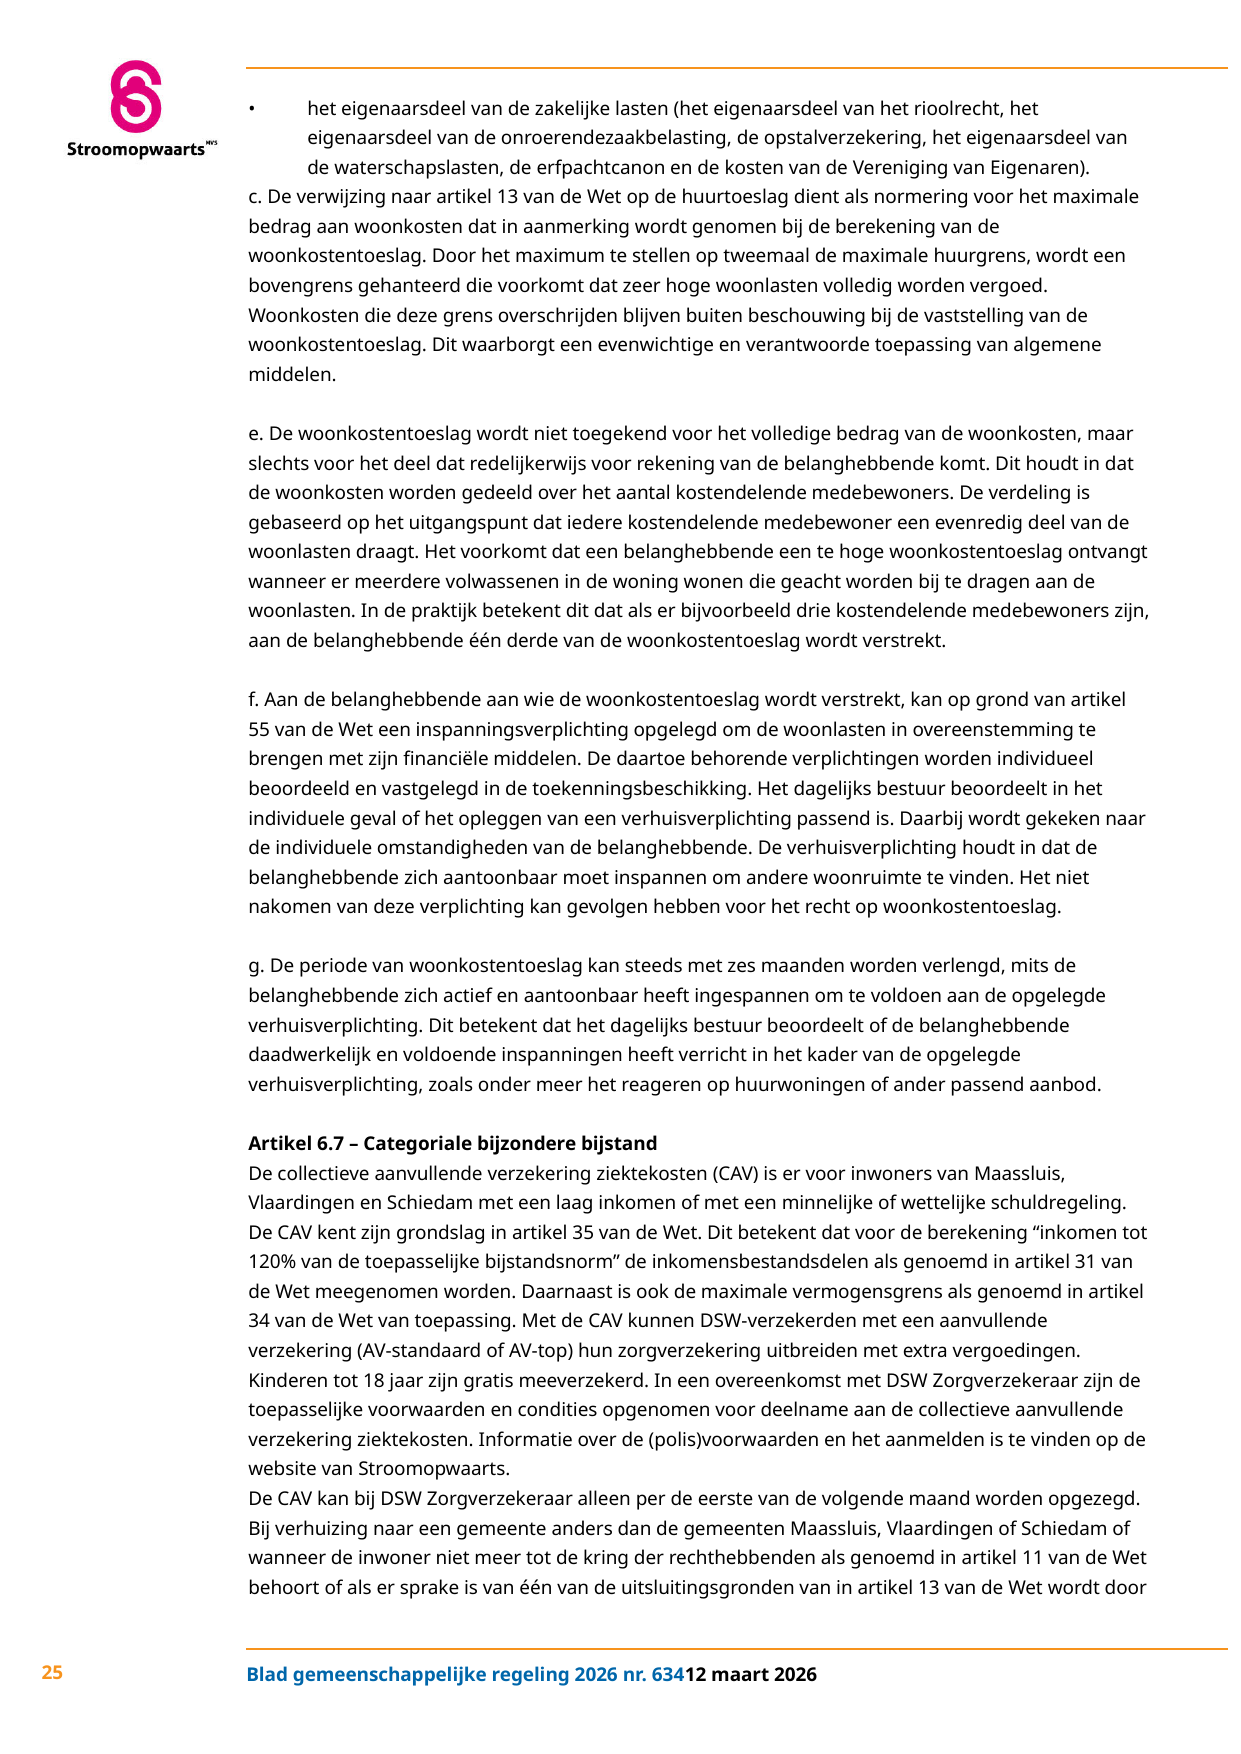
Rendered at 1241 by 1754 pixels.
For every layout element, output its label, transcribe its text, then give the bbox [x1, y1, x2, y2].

picture [41, 47, 231, 172]
text c. De verwijzing naar artikel 13 van de Wet op de huurtoeslag dient als normering voor het maximale bedrag aan woonkosten dat in aanmerking wordt genomen bij de berekening van de woonkostentoeslag. Door het maximum te stellen op tweemaal de maximale huurgrens, wordt een bovengrens gehanteerd die voorkomt dat zeer hoge woonlasten volledig worden vergoed. Woonkosten die deze grens overschrijden blijven buiten beschouwing bij de vaststelling van de woonkostentoeslag. Dit waarborgt een evenwichtige en verantwoorde toepassing van algemene middelen. [248, 183, 1152, 387]
text g. De periode van woonkostentoeslag kan steeds met zes maanden worden verlengd, mits de belanghebbende zich actief en aantoonbaar heeft ingespannen om te voldoen aan de opgelegde verhuisverplichting. Dit betekent dat het dagelijks bestuur beoordeelt of de belanghebbende daadwerkelijk en voldoende inspanningen heeft verricht in het kader van de opgelegde verhuisverplichting, zoals onder meer het reageren op huurwoningen of ander passend aanbod. [248, 953, 1152, 1097]
text De collectieve aanvullende verzekering ziektekosten (CAV) is er voor inwoners van Maassluis, Vlaardingen en Schiedam met een laag inkomen of met een minnelijke of wettelijke schuldregeling. De CAV kent zijn grondslag in artikel 35 van de Wet. Dit betekent dat voor de berekening “inkomen tot 120% van de toepasselijke bijstandsnorm” de inkomensbestandsdelen als genoemd in artikel 31 van de Wet meegenomen worden. Daarnaast is ook de maximale vermogensgrens als genoemd in artikel 34 van de Wet van toepassing. Met de CAV kunnen DSW-verzekerden met een aanvullende verzekering (AV-standaard of AV-top) hun zorgverzekering uitbreiden met extra vergoedingen. Kinderen tot 18 jaar zijn gratis meeverzekerd. In een overeenkomst met DSW Zorgverzekeraar zijn de toepasselijke voorwaarden en condities opgenomen voor deelname aan de collectieve aanvullende verzekering ziektekosten. Informatie over de (polis)voorwaarden en het aanmelden is te vinden op de website van Stroomopwaarts. [248, 1160, 1152, 1481]
text De CAV kan bij DSW Zorgverzekeraar alleen per de eerste van de volgende maand worden opgezegd. Bij verhuizing naar een gemeente anders dan de gemeenten Maassluis, Vlaardingen of Schiedam of wanneer de inwoner niet meer tot de kring der rechthebbenden als genoemd in artikel 11 van de Wet behoort of als er sprake is van één van de uitsluitingsgronden van in artikel 13 van de Wet wordt door [248, 1485, 1152, 1600]
text e. De woonkostentoeslag wordt niet toegekend voor het volledige bedrag van de woonkosten, maar slechts voor het deel dat redelijkerwijs voor rekening van de belanghebbende komt. Dit houdt in dat de woonkosten worden gedeeld over het aantal kostendelende medebewoners. De verdeling is gebaseerd op het uitgangspunt dat iedere kostendelende medebewoner een evenredig deel van de woonlasten draagt. Het voorkomt dat een belanghebbende een te hoge woonkostentoeslag ontvangt wanneer er meerdere volwassenen in de woning wonen die geacht worden bij te dragen aan de woonlasten. In de praktijk betekent dit dat als er bijvoorbeeld drie kostendelende medebewoners zijn, aan de belanghebbende één derde van de woonkostentoeslag wordt verstrekt. [248, 420, 1152, 653]
text f. Aan de belanghebbende aan wie de woonkostentoeslag wordt verstrekt, kan op grond van artikel 55 van de Wet een inspanningsverplichting opgelegd om de woonlasten in overeenstemming te brengen met zijn financiële middelen. De daartoe behorende verplichtingen worden individueel beoordeeld en vastgelegd in de toekenningsbeschikking. Het dagelijks bestuur beoordeelt in het individuele geval of het opleggen van een verhuisverplichting passend is. Daarbij wordt gekeken naar de individuele omstandigheden van de belanghebbende. De verhuisverplichting houdt in dat de belanghebbende zich aantoonbaar moet inspannen om andere woonruimte te vinden. Het niet nakomen van deze verplichting kan gevolgen hebben voor het recht op woonkostentoeslag. [248, 686, 1152, 919]
text Artikel 6.7 – Categoriale bijzondere bijstand [248, 1130, 1152, 1156]
list het eigenaarsdeel van de zakelijke lasten (het eigenaarsdeel van het rioolrecht, het eigenaarsdeel van de onroerendezaakbelasting, de opstalverzekering, het eigenaarsdeel van de waterschapslasten, de erfpachtcanon en de kosten van de Vereniging van Eigenaren). [248, 95, 1152, 180]
